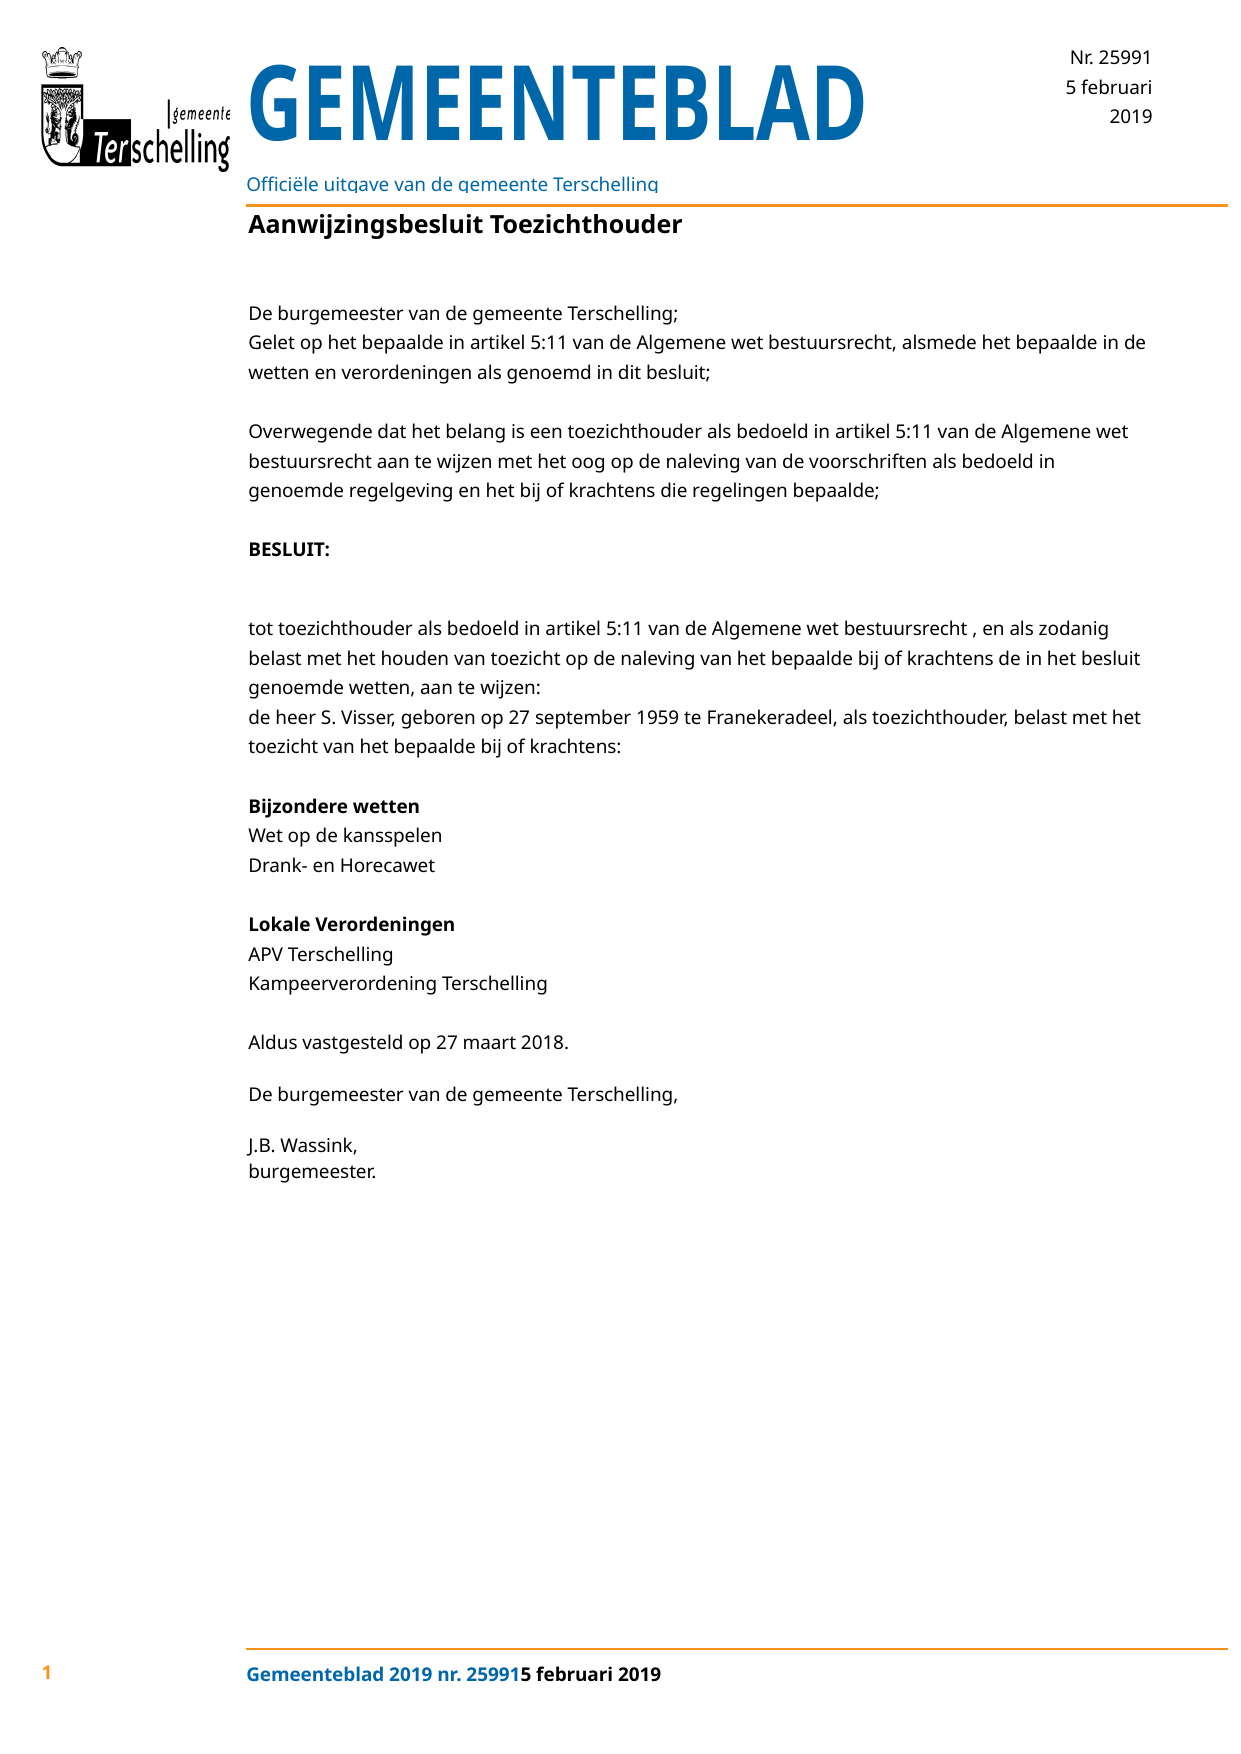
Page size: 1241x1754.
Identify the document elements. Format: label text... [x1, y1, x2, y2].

text BESLUIT: [248, 537, 1152, 562]
picture [41, 47, 231, 172]
text Drank- en Horecawet [248, 852, 1152, 878]
text tot toezichthouder als bedoeld in artikel 5:11 van de Algemene wet bestuursrecht , en als zodanig belast met het houden van toezicht op de naleving van het bepaalde bij of krachtens de in het besluit genoemde wetten, aan te wijzen: [248, 615, 1152, 700]
text Kampeerverordening Terschelling [248, 970, 1152, 996]
text Bijzondere wetten [248, 793, 1152, 819]
text Wet op de kansspelen [248, 822, 1152, 848]
text APV Terschelling [248, 941, 1152, 967]
text De burgemeester van de gemeente Terschelling; [248, 300, 1152, 326]
text Lokale Verordeningen [248, 911, 1152, 937]
text Overwegende dat het belang is een toezichthouder als bedoeld in artikel 5:11 van de Algemene wet bestuursrecht aan te wijzen met het oog op de naleving van de voorschriften als bedoeld in genoemde regelgeving en het bij of krachtens die regelingen bepaalde; [248, 418, 1152, 503]
text Gelet op het bepaalde in artikel 5:11 van de Algemene wet bestuursrecht, alsmede het bepaalde in de wetten en verordeningen als genoemd in dit besluit; [248, 329, 1152, 385]
text J.B. Wassink, [248, 1132, 1152, 1158]
text Aldus vastgesteld op 27 maart 2018. [248, 1029, 1152, 1055]
text De burgemeester van de gemeente Terschelling, [248, 1081, 1152, 1107]
text Aanwijzingsbesluit Toezichthouder [248, 207, 1152, 241]
text de heer S. Visser, geboren op 27 september 1959 te Franekeradeel, als toezichthouder, belast met het toezicht van het bepaalde bij of krachtens: [248, 704, 1152, 759]
text burgemeester. [248, 1158, 1152, 1184]
